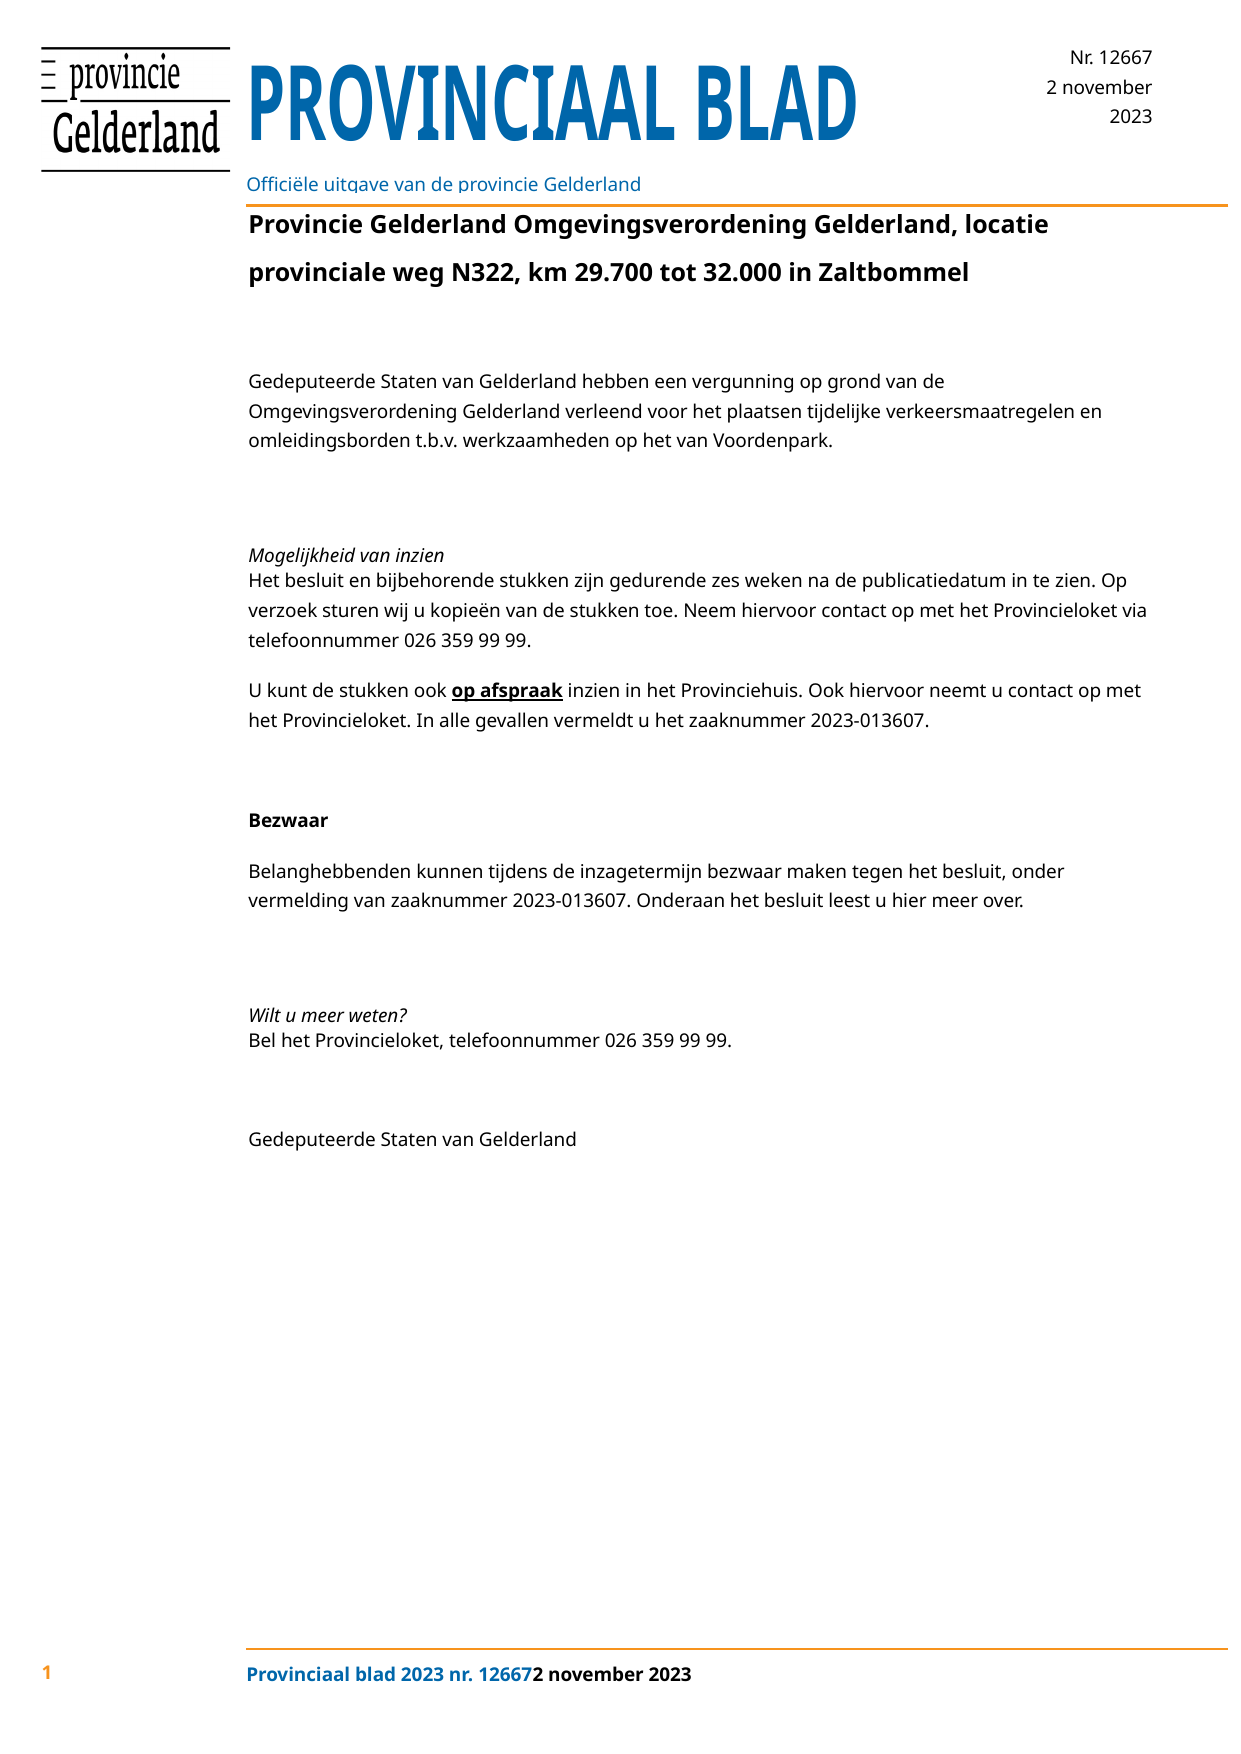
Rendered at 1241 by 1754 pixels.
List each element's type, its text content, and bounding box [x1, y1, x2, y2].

text U kunt de stukken ook op afspraak inzien in het Provinciehuis. Ook hiervoor neemt u contact op met het Provincieloket. In alle gevallen vermeldt u het zaaknummer 2023-013607. [248, 677, 1152, 732]
text Gedeputeerde Staten van Gelderland hebben een vergunning op grond van de Omgevingsverordening Gelderland verleend voor het plaatsen tijdelijke verkeersmaatregelen en omleidingsborden t.b.v. werkzaamheden op het van Voordenpark. [248, 368, 1152, 453]
text Provincie Gelderland Omgevingsverordening Gelderland, locatie provinciale weg N322, km 29.700 tot 32.000 in Zaltbommel [248, 207, 1152, 288]
text Belanghebbenden kunnen tijdens de inzagetermijn bezwaar maken tegen het besluit, onder vermelding van zaaknummer 2023-013607. Onderaan het besluit leest u hier meer over. [248, 858, 1152, 913]
text Bel het Provincieloket, telefoonnummer 026 359 99 99. [248, 1028, 1152, 1053]
picture [41, 47, 231, 172]
text Bezwaar [248, 808, 1152, 833]
text Wilt u meer weten? [248, 1002, 1152, 1028]
text Mogelijkheid van inzien [248, 542, 1152, 568]
text Gedeputeerde Staten van Gelderland [248, 1126, 1152, 1152]
text Het besluit en bijbehorende stukken zijn gedurende zes weken na de publicatiedatum in te zien. Op verzoek sturen wij u kopieën van de stukken toe. Neem hiervoor contact op met het Provincieloket via telefoonnummer 026 359 99 99. [248, 568, 1152, 652]
